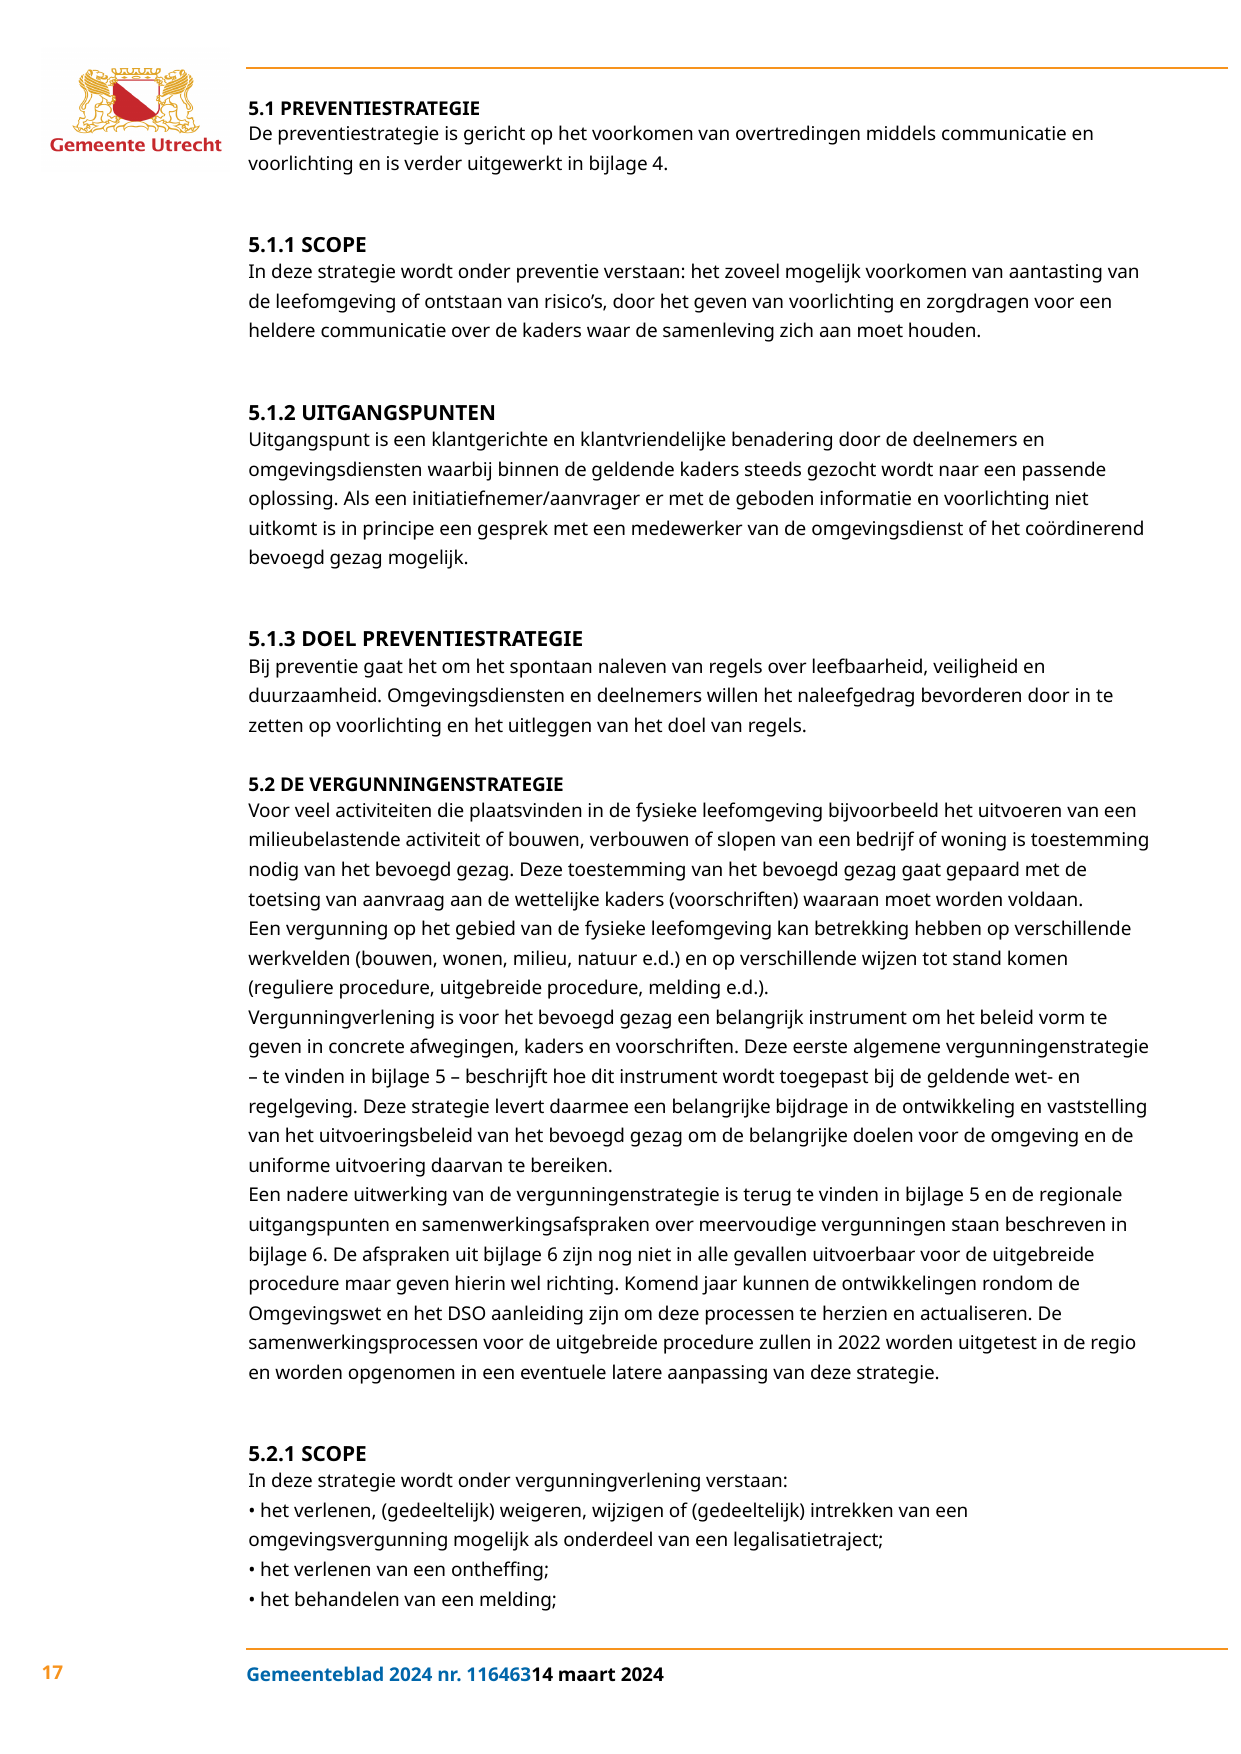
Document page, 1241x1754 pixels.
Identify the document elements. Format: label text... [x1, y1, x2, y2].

text In deze strategie wordt onder preventie verstaan: het zoveel mogelijk voorkomen van aantasting van de leefomgeving of ontstaan van risico’s, door het geven van voorlichting en zorgdragen voor een heldere communicatie over de kaders waar de samenleving zich aan moet houden. [248, 258, 1152, 343]
text • het behandelen van een melding; [248, 1586, 1152, 1612]
text • het verlenen, (gedeeltelijk) weigeren, wijzigen of (gedeeltelijk) intrekken van een omgevingsvergunning mogelijk als onderdeel van een legalisatietraject; [248, 1497, 1152, 1552]
text • het verlenen van een ontheffing; [248, 1556, 1152, 1582]
text Een nadere uitwerking van de vergunningenstrategie is terug te vinden in bijlage 5 en de regionale uitgangspunten en samenwerkingsafspraken over meervoudige vergunningen staan beschreven in bijlage 6. De afspraken uit bijlage 6 zijn nog niet in alle gevallen uitvoerbaar voor de uitgebreide procedure maar geven hierin wel richting. Komend jaar kunnen de ontwikkelingen rondom de Omgevingswet en het DSO aanleiding zijn om deze processen te herzien en actualiseren. De samenwerkingsprocessen voor de uitgebreide procedure zullen in 2022 worden uitgetest in de regio en worden opgenomen in een eventuele latere aanpassing van deze strategie. [248, 1182, 1152, 1385]
text Een vergunning op het gebied van de fysieke leefomgeving kan betrekking hebben op verschillende werkvelden (bouwen, wonen, milieu, natuur e.d.) en op verschillende wijzen tot stand komen (reguliere procedure, uitgebreide procedure, melding e.d.). [248, 915, 1152, 1000]
text 5.1.1 SCOPE [248, 230, 1152, 258]
text 5.1 PREVENTIESTRATEGIE [248, 95, 1152, 121]
text In deze strategie wordt onder vergunningverlening verstaan: [248, 1467, 1152, 1493]
text 5.2 DE VERGUNNINGENSTRATEGIE [248, 771, 1152, 797]
text 5.1.2 UITGANGSPUNTEN [248, 398, 1152, 426]
text 5.1.3 DOEL PREVENTIESTRATEGIE [248, 624, 1152, 653]
picture [41, 47, 231, 172]
text Uitgangspunt is een klantgerichte en klantvriendelijke benadering door de deelnemers en omgevingsdiensten waarbij binnen de geldende kaders steeds gezocht wordt naar een passende oplossing. Als een initiatiefnemer/aanvrager er met de geboden informatie en voorlichting niet uitkomt is in principe een gesprek met een medewerker van de omgevingsdienst of het coördinerend bevoegd gezag mogelijk. [248, 426, 1152, 570]
text Voor veel activiteiten die plaatsvinden in de fysieke leefomgeving bijvoorbeeld het uitvoeren van een milieubelastende activiteit of bouwen, verbouwen of slopen van een bedrijf of woning is toestemming nodig van het bevoegd gezag. Deze toestemming van het bevoegd gezag gaat gepaard met de toetsing van aanvraag aan de wettelijke kaders (voorschriften) waaraan moet worden voldaan. [248, 797, 1152, 911]
text Vergunningverlening is voor het bevoegd gezag een belangrijk instrument om het beleid vorm te geven in concrete afwegingen, kaders en voorschriften. Deze eerste algemene vergunningenstrategie – te vinden in bijlage 5 – beschrijft hoe dit instrument wordt toegepast bij de geldende wet- en regelgeving. Deze strategie levert daarmee een belangrijke bijdrage in de ontwikkeling en vaststelling van het uitvoeringsbeleid van het bevoegd gezag om de belangrijke doelen voor de omgeving en de uniforme uitvoering daarvan te bereiken. [248, 1004, 1152, 1178]
text 5.2.1 SCOPE [248, 1439, 1152, 1467]
text De preventiestrategie is gericht op het voorkomen van overtredingen middels communicatie en voorlichting en is verder uitgewerkt in bijlage 4. [248, 121, 1152, 176]
text Bij preventie gaat het om het spontaan naleven van regels over leefbaarheid, veiligheid en duurzaamheid. Omgevingsdiensten en deelnemers willen het naleefgedrag bevorderen door in te zetten op voorlichting en het uitleggen van het doel van regels. [248, 653, 1152, 738]
